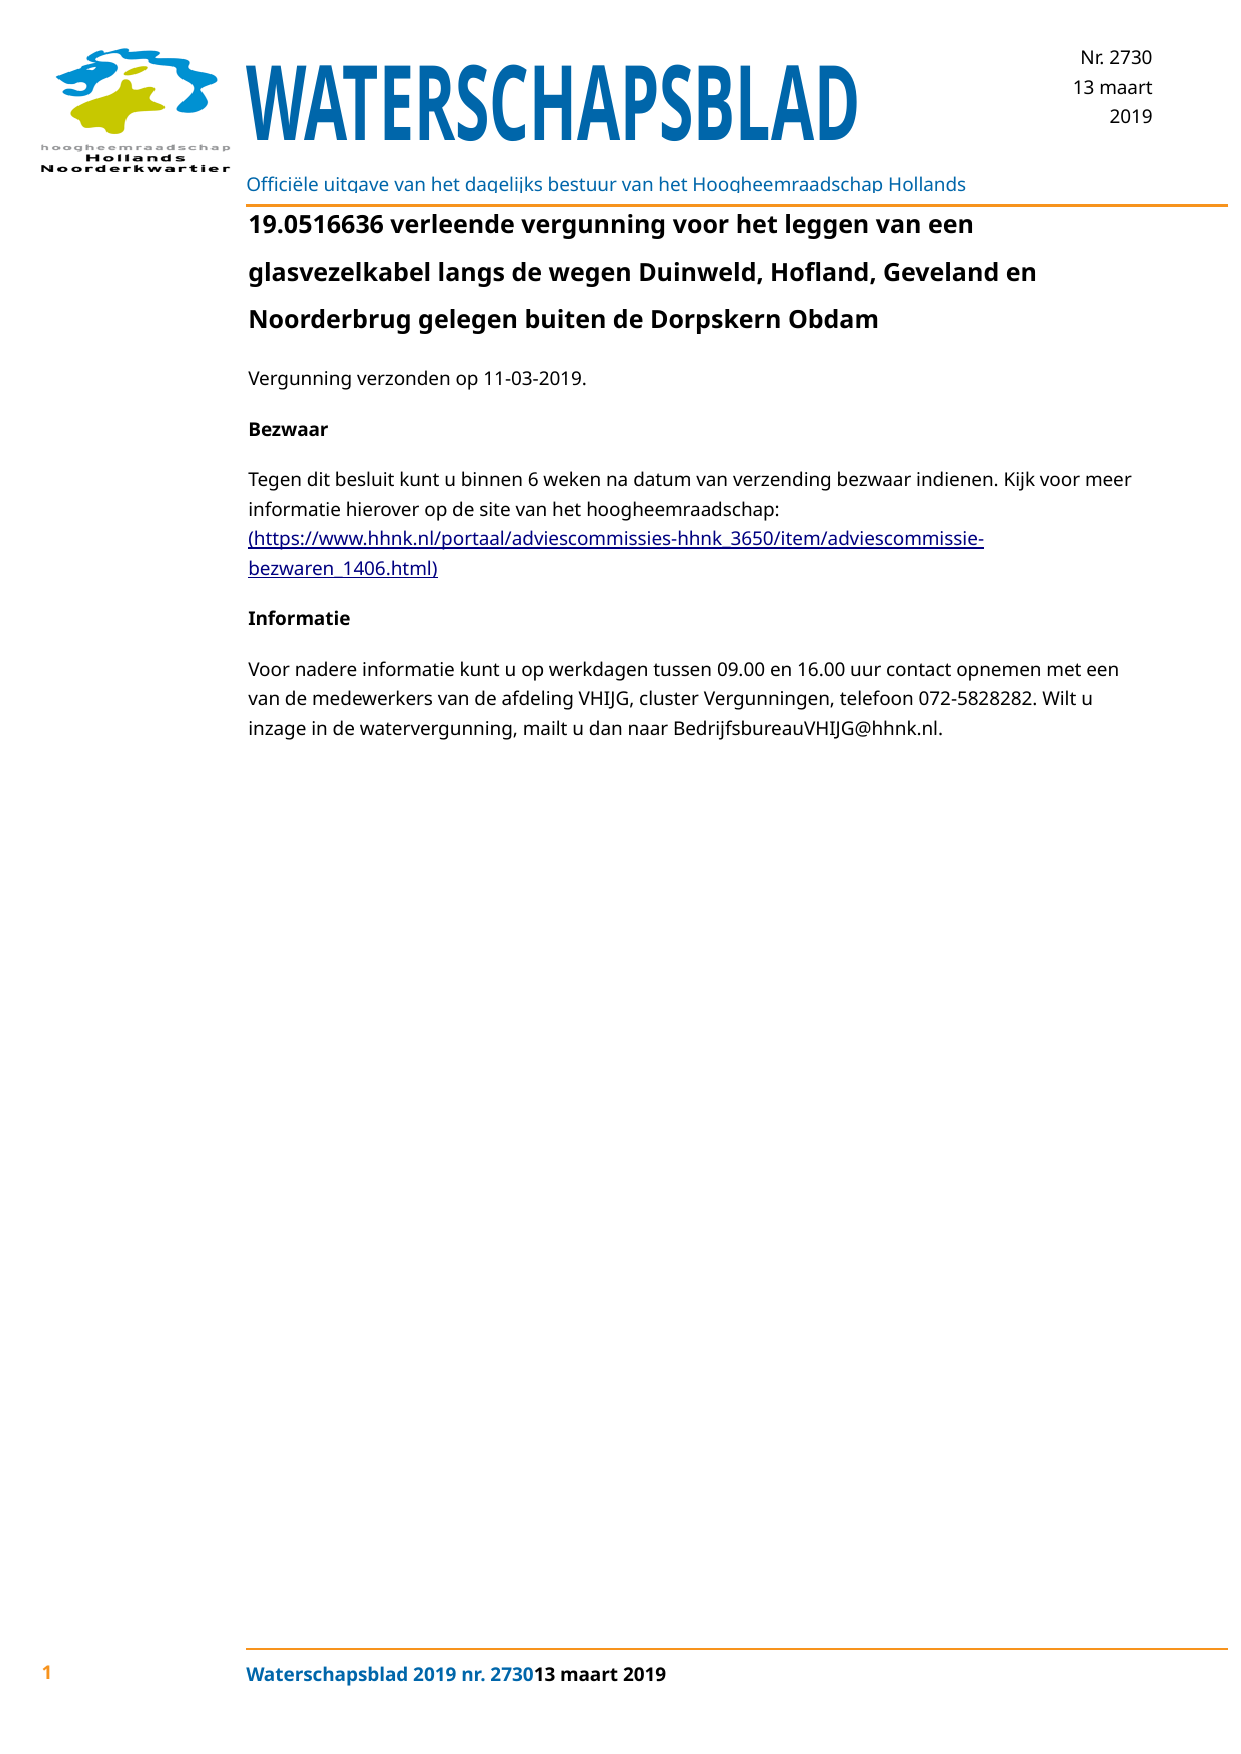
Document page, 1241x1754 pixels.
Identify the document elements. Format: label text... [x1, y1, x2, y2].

picture [41, 47, 231, 172]
text Voor nadere informatie kunt u op werkdagen tussen 09.00 en 16.00 uur contact opnemen met een van de medewerkers van de afdeling VHIJG, cluster Vergunningen, telefoon 072-5828282. Wilt u inzage in de watervergunning, mailt u dan naar BedrijfsbureauVHIJG@hhnk.nl. [248, 656, 1152, 741]
text Vergunning verzonden op 11-03-2019. [248, 366, 1152, 391]
text Tegen dit besluit kunt u binnen 6 weken na datum van verzending bezwaar indienen. Kijk voor meer informatie hierover op de site van het hoogheemraadschap: (https://www.hhnk.nl/portaal/adviescommissies-hhnk_3650/item/adviescommissie-bezwaren_1406.html) [248, 466, 1152, 581]
text Bezwaar [248, 416, 1152, 442]
text 19.0516636 verleende vergunning voor het leggen van een glasvezelkabel langs de wegen Duinweld, Hofland, Geveland en Noorderbrug gelegen buiten de Dorpskern Obdam [248, 207, 1152, 336]
text Informatie [248, 606, 1152, 631]
